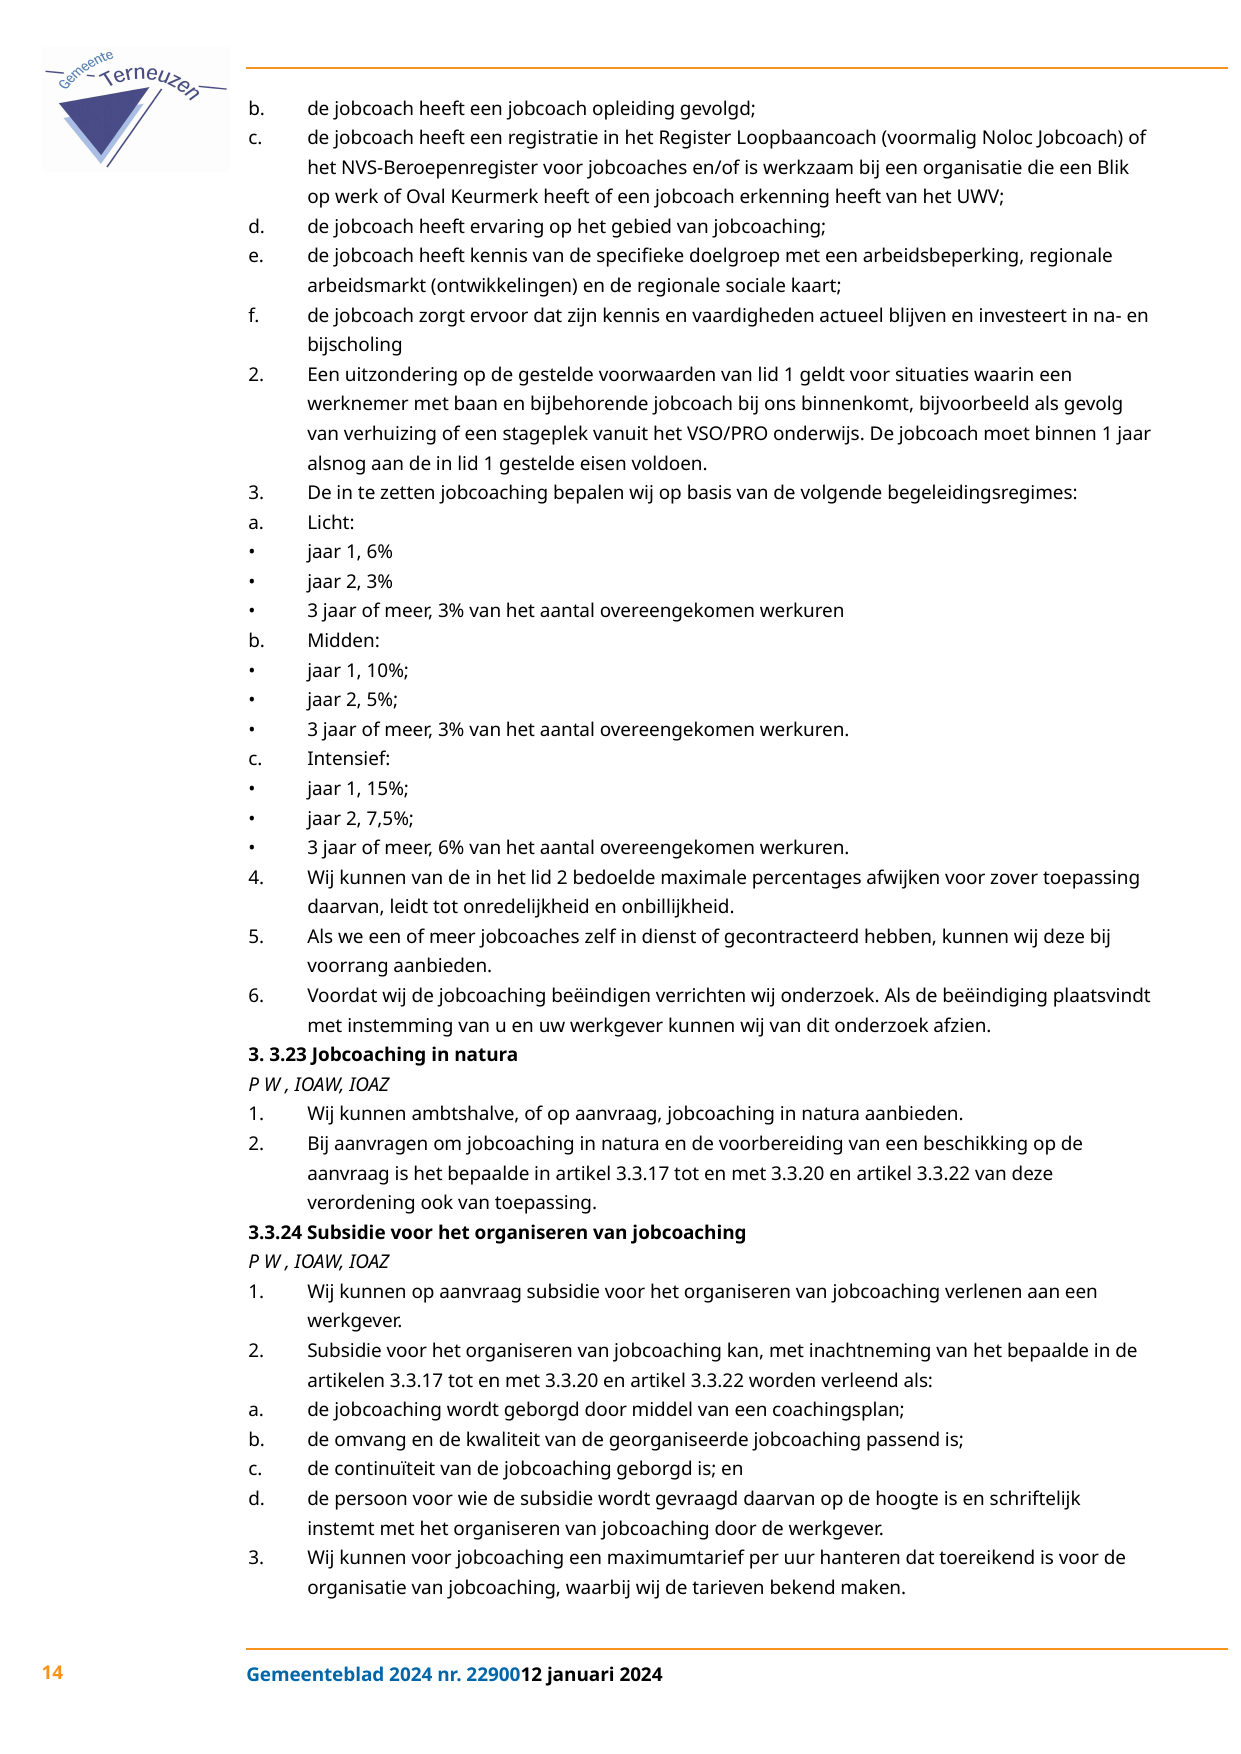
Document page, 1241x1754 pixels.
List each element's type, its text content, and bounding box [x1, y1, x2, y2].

list Voordat wij de jobcoaching beëindigen verrichten wij onderzoek. Als de beëindiging plaatsvindt met instemming van u en uw werkgever kunnen wij van dit onderzoek afzien. [248, 982, 1152, 1038]
list 3 jaar of meer, 3% van het aantal overeengekomen werkuren. [248, 716, 1152, 742]
list Als we een of meer jobcoaches zelf in dienst of gecontracteerd hebben, kunnen wij deze bij voorrang aanbieden. [248, 923, 1152, 978]
list jaar 2, 3% [248, 568, 1152, 594]
list de jobcoach heeft kennis van de specifieke doelgroep met een arbeidsbeperking, regionale arbeidsmarkt (ontwikkelingen) en de regionale sociale kaart; [248, 243, 1152, 298]
list 3 jaar of meer, 3% van het aantal overeengekomen werkuren [248, 598, 1152, 623]
text P W , IOAW, IOAZ [248, 1071, 1152, 1097]
list Midden: [248, 627, 1152, 653]
list jaar 1, 6% [248, 538, 1152, 564]
list Bij aanvragen om jobcoaching in natura en de voorbereiding van een beschikking op de aanvraag is het bepaalde in artikel 3.3.17 tot en met 3.3.20 en artikel 3.3.22 van deze verordening ook van toepassing. [248, 1130, 1152, 1215]
list Een uitzondering op de gestelde voorwaarden van lid 1 geldt voor situaties waarin een werknemer met baan en bijbehorende jobcoach bij ons binnenkomt, bijvoorbeeld als gevolg van verhuizing of een stageplek vanuit het VSO/PRO onderwijs. De jobcoach moet binnen 1 jaar alsnog aan de in lid 1 gestelde eisen voldoen. [248, 361, 1152, 476]
list Subsidie voor het organiseren van jobcoaching kan, met inachtneming van het bepaalde in de artikelen 3.3.17 tot en met 3.3.20 en artikel 3.3.22 worden verleend als: [248, 1337, 1152, 1393]
list jaar 2, 5%; [248, 686, 1152, 712]
picture [41, 47, 231, 172]
list jaar 2, 7,5%; [248, 805, 1152, 831]
list Intensief: [248, 746, 1152, 771]
list de jobcoach heeft ervaring op het gebied van jobcoaching; [248, 213, 1152, 239]
list Wij kunnen van de in het lid 2 bedoelde maximale percentages afwijken voor zover toepassing daarvan, leidt tot onredelijkheid en onbillijkheid. [248, 864, 1152, 919]
list 3 jaar of meer, 6% van het aantal overeengekomen werkuren. [248, 834, 1152, 860]
list jaar 1, 15%; [248, 775, 1152, 801]
text P W , IOAW, IOAZ [248, 1248, 1152, 1274]
list de omvang en de kwaliteit van de georganiseerde jobcoaching passend is; [248, 1426, 1152, 1452]
list de jobcoaching wordt geborgd door middel van een coachingsplan; [248, 1396, 1152, 1422]
list de jobcoach heeft een jobcoach opleiding gevolgd; [248, 95, 1152, 121]
list Wij kunnen ambtshalve, of op aanvraag, jobcoaching in natura aanbieden. [248, 1101, 1152, 1126]
text 3.3.24 Subsidie voor het organiseren van jobcoaching [248, 1219, 1152, 1245]
text 3. 3.23 Jobcoaching in natura [248, 1041, 1152, 1067]
list De in te zetten jobcoaching bepalen wij op basis van de volgende begeleidingsregimes: [248, 479, 1152, 505]
list de continuïteit van de jobcoaching geborgd is; en [248, 1456, 1152, 1481]
list Wij kunnen voor jobcoaching een maximumtarief per uur hanteren dat toereikend is voor de organisatie van jobcoaching, waarbij wij de tarieven bekend maken. [248, 1544, 1152, 1600]
list de jobcoach zorgt ervoor dat zijn kennis en vaardigheden actueel blijven en investeert in na- en bijscholing [248, 302, 1152, 357]
list de persoon voor wie de subsidie wordt gevraagd daarvan op de hoogte is en schriftelijk instemt met het organiseren van jobcoaching door de werkgever. [248, 1485, 1152, 1541]
list de jobcoach heeft een registratie in het Register Loopbaancoach (voormalig Noloc Jobcoach) of het NVS-Beroepenregister voor jobcoaches en/of is werkzaam bij een organisatie die een Blik op werk of Oval Keurmerk heeft of een jobcoach erkenning heeft van het UWV; [248, 124, 1152, 209]
list jaar 1, 10%; [248, 657, 1152, 683]
list Wij kunnen op aanvraag subsidie voor het organiseren van jobcoaching verlenen aan een werkgever. [248, 1278, 1152, 1333]
list Licht: [248, 509, 1152, 535]
